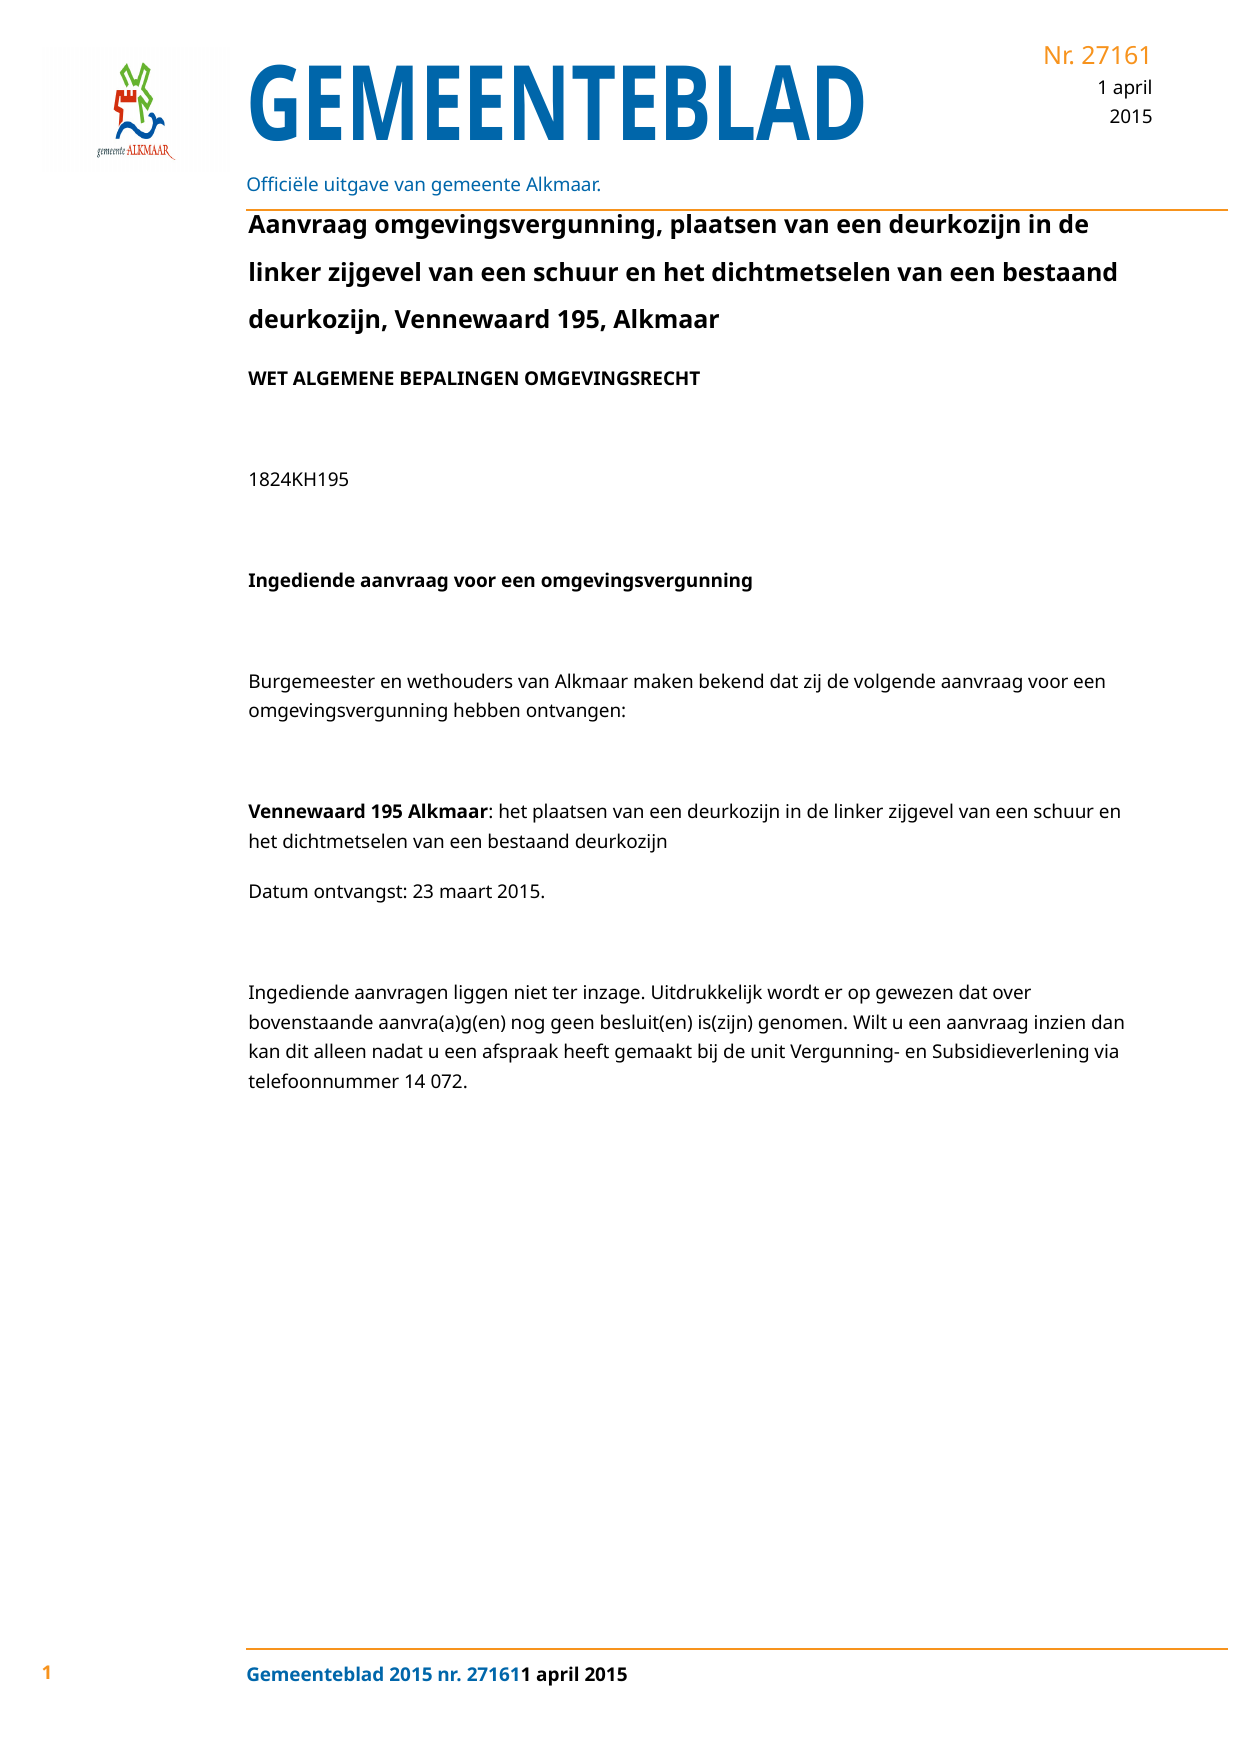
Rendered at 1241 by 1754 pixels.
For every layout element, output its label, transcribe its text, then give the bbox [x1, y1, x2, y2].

text Ingediende aanvragen liggen niet ter inzage. Uitdrukkelijk wordt er op gewezen dat over bovenstaande aanvra(a)g(en) nog geen besluit(en) is(zijn) genomen. Wilt u een aanvraag inzien dan kan dit alleen nadat u een afspraak heeft gemaakt bij de unit Vergunning- en Subsidieverlening via telefoonnummer 14 072. [248, 979, 1152, 1094]
text WET ALGEMENE BEPALINGEN OMGEVINGSRECHT [248, 366, 1152, 391]
text Burgemeester en wethouders van Alkmaar maken bekend dat zij de volgende aanvraag voor een omgevingsvergunning hebben ontvangen: [248, 668, 1152, 723]
text Datum ontvangst: 23 maart 2015. [248, 878, 1152, 904]
text Ingediende aanvraag voor een omgevingsvergunning [248, 567, 1152, 593]
text 1824KH195 [248, 466, 1152, 492]
text Vennewaard 195 Alkmaar: het plaatsen van een deurkozijn in de linker zijgevel van een schuur en het dichtmetselen van een bestaand deurkozijn [248, 798, 1152, 854]
text Aanvraag omgevingsvergunning, plaatsen van een deurkozijn in de linker zijgevel van een schuur en het dichtmetselen van een bestaand deurkozijn, Vennewaard 195, Alkmaar [248, 211, 1152, 336]
picture [41, 47, 231, 172]
